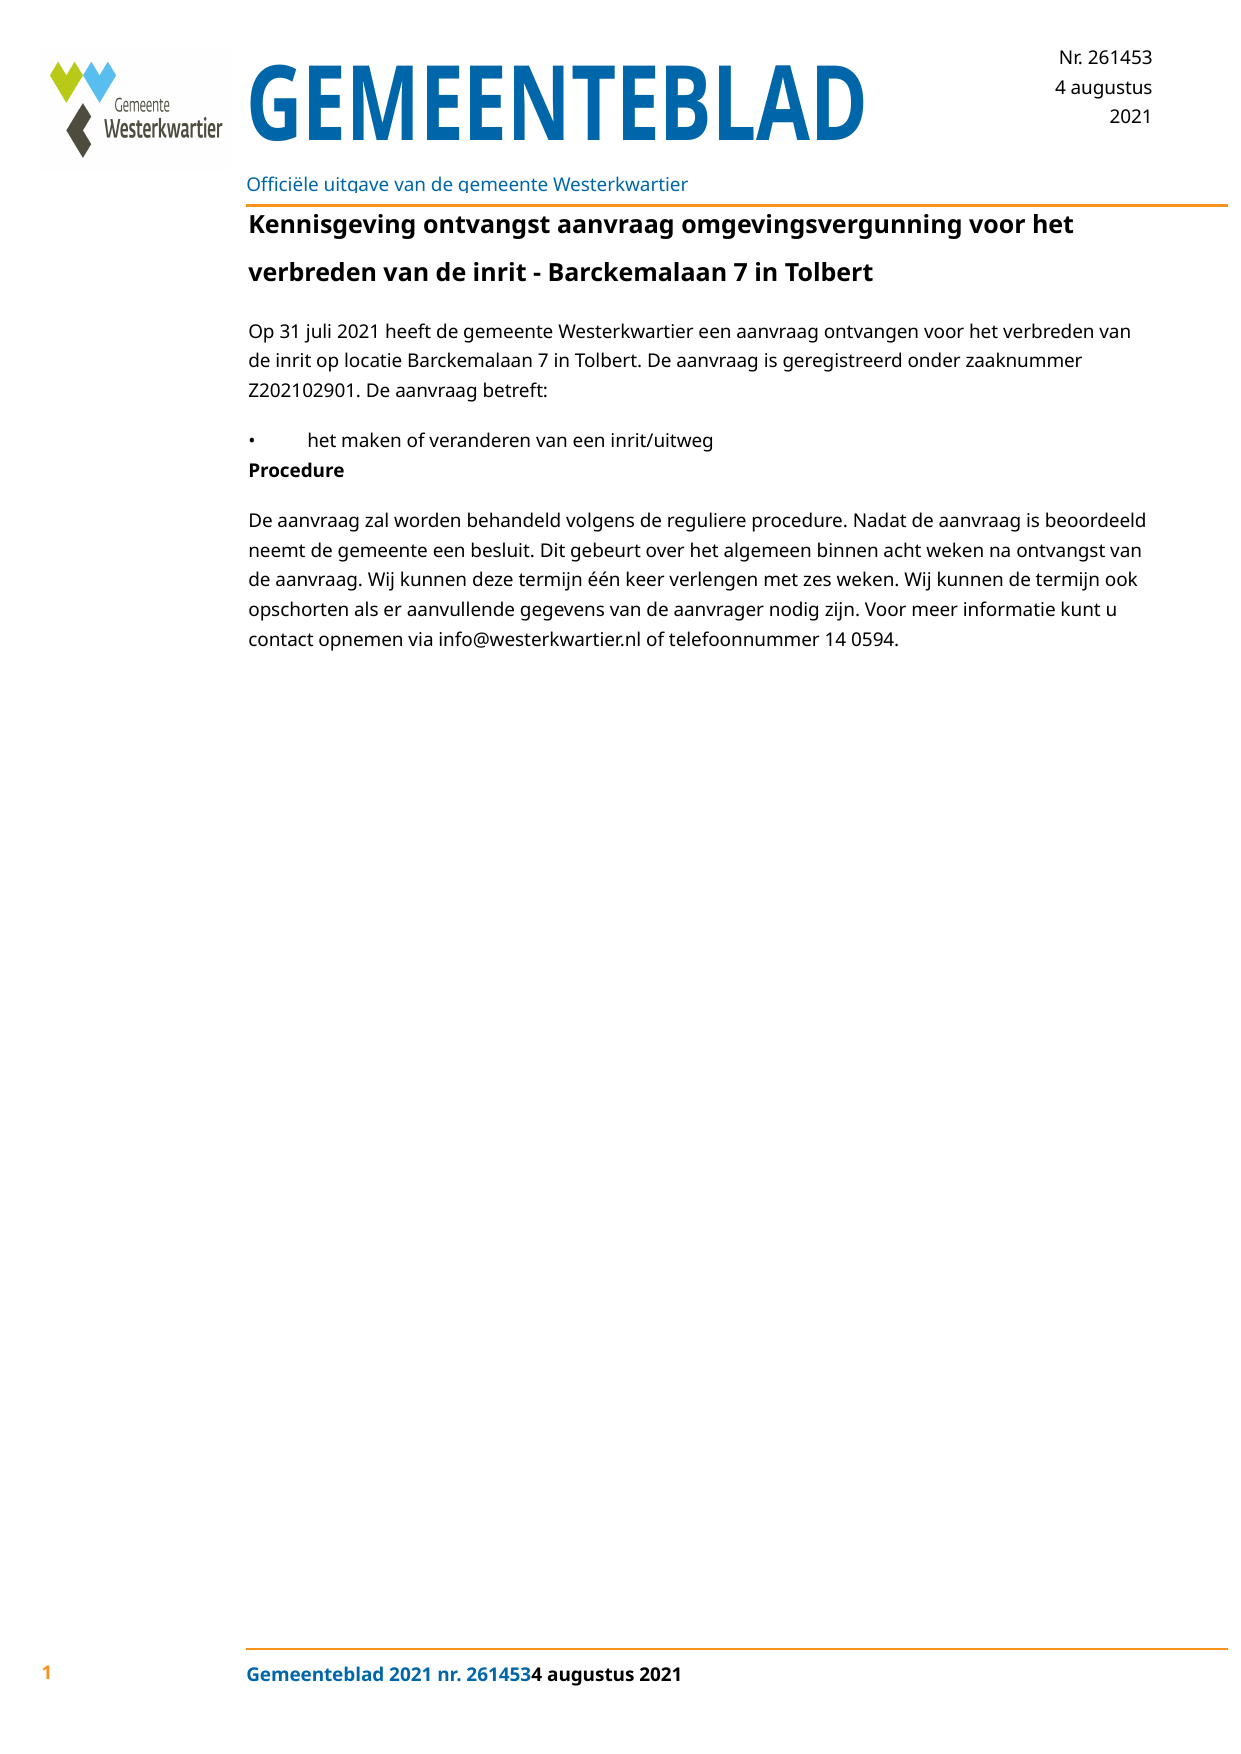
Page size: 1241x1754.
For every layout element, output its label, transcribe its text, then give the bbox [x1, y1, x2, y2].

list het maken of veranderen van een inrit/uitweg [248, 427, 1152, 453]
text De aanvraag zal worden behandeld volgens de reguliere procedure. Nadat de aanvraag is beoordeeld neemt de gemeente een besluit. Dit gebeurt over het algemeen binnen acht weken na ontvangst van de aanvraag. Wij kunnen deze termijn één keer verlengen met zes weken. Wij kunnen de termijn ook opschorten als er aanvullende gegevens van de aanvrager nodig zijn. Voor meer informatie kunt u contact opnemen via info@westerkwartier.nl of telefoonnummer 14 0594. [248, 507, 1152, 652]
text Op 31 juli 2021 heeft de gemeente Westerkwartier een aanvraag ontvangen voor het verbreden van de inrit op locatie Barckemalaan 7 in Tolbert. De aanvraag is geregistreerd onder zaaknummer Z202102901. De aanvraag betreft: [248, 318, 1152, 403]
text Procedure [248, 457, 1152, 483]
text Kennisgeving ontvangst aanvraag omgevingsvergunning voor het verbreden van de inrit - Barckemalaan 7 in Tolbert [248, 207, 1152, 288]
picture [41, 47, 231, 172]
